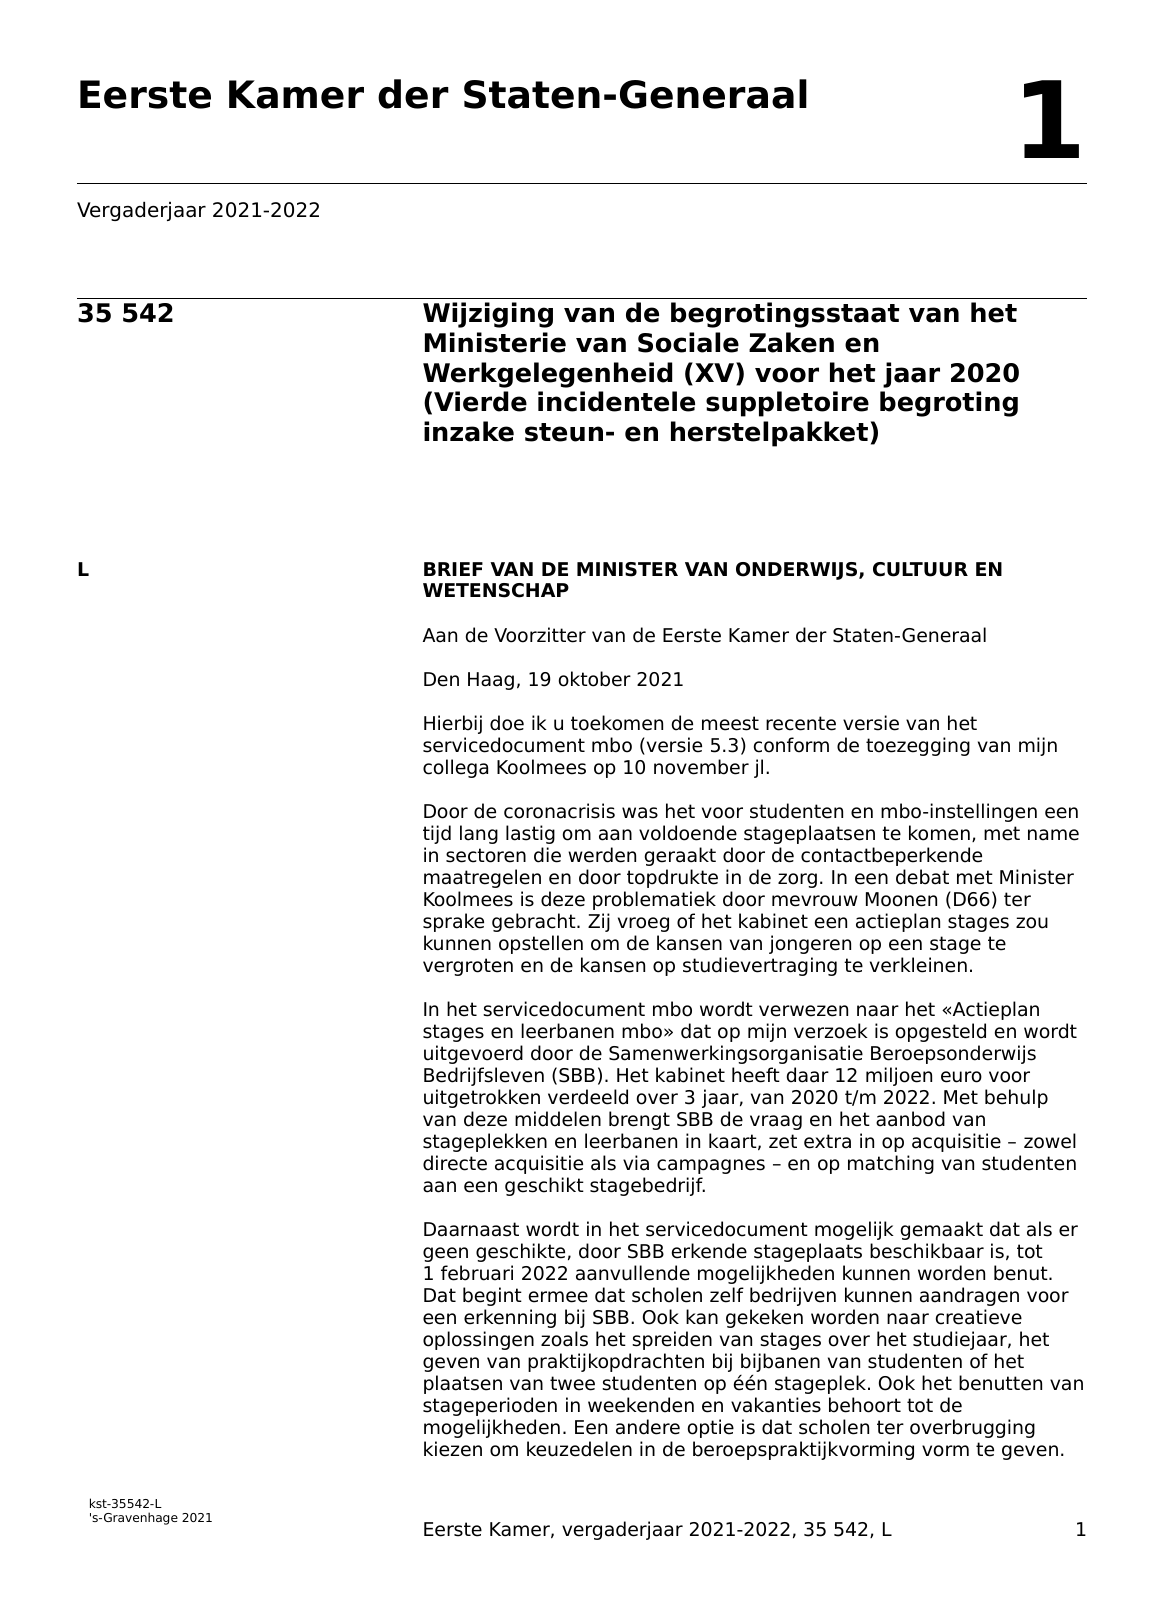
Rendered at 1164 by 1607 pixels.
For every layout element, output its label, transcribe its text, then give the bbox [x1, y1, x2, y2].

table_header 1 [886, 59, 1087, 183]
text 's-Gravenhage 2021 [88, 1511, 323, 1525]
text In het servicedocument mbo wordt verwezen naar het «Actieplan stages en leerbanen mbo» dat op mijn verzoek is opgesteld en wordt uitgevoerd door de Samenwerkingsorganisatie Beroepsonderwijs Bedrijfsleven (SBB). Het kabinet heeft daar 12 miljoen euro voor uitgetrokken verdeeld over 3 jaar, van 2020 t/m 2022. Met behulp van deze middelen brengt SBB de vraag en het aanbod van stageplekken en leerbanen in kaart, zet extra in op acquisitie – zowel directe acquisitie als via campagnes – en op matching van studenten aan een geschikt stagebedrijf. [422, 999, 1087, 1197]
text Den Haag, 19 oktober 2021 [422, 669, 1087, 691]
text Daarnaast wordt in het servicedocument mogelijk gemaakt dat als er geen geschikte, door SBB erkende stageplaats beschikbaar is, tot 1 februari 2022 aanvullende mogelijkheden kunnen worden benut. Dat begint ermee dat scholen zelf bedrijven kunnen aandragen voor een erkenning bij SBB. Ook kan gekeken worden naar creatieve oplossingen zoals het spreiden van stages over het studiejaar, het geven van praktijkopdrachten bij bijbanen van studenten of het plaatsen van twee studenten op één stageplek. Ook het benutten van stageperioden in weekenden en vakanties behoort tot de mogelijkheden. Een andere optie is dat scholen ter overbrugging kiezen om keuzedelen in de beroepspraktijkvorming vorm te geven. [422, 1219, 1087, 1461]
text kst-35542-L [88, 1497, 323, 1511]
text Door de coronacrisis was het voor studenten en mbo-instellingen een tijd lang lastig om aan voldoende stageplaatsen te komen, met name in sectoren die werden geraakt door de contactbeperkende maatregelen en door topdrukte in de zorg. In een debat met Minister Koolmees is deze problematiek door mevrouw Moonen (D66) ter sprake gebracht. Zij vroeg of het kabinet een actieplan stages zou kunnen opstellen om de kansen van jongeren op een stage te vergroten en de kansen op studievertraging te verkleinen. [422, 801, 1087, 977]
subtitle L BRIEF VAN DE MINISTER VAN ONDERWIJS, CULTUUR EN WETENSCHAP [77, 558, 1087, 602]
subtitle 35 542 Wijziging van de begrotingsstaat van het Ministerie van Sociale Zaken en Werkgelegenheid (XV) voor het jaar 2020 (Vierde incidentele suppletoire begroting inzake steun- en herstelpakket) [77, 299, 1087, 447]
text Aan de Voorzitter van de Eerste Kamer der Staten-Generaal [422, 624, 1087, 647]
text Hierbij doe ik u toekomen de meest recente versie van het servicedocument mbo (versie 5.3) conform de toezegging van mijn collega Koolmees op 10 november jl. [422, 713, 1087, 779]
table_cell Vergaderjaar 2021-2022 [77, 184, 1087, 298]
table_header Eerste Kamer der Staten-Generaal [77, 59, 886, 183]
